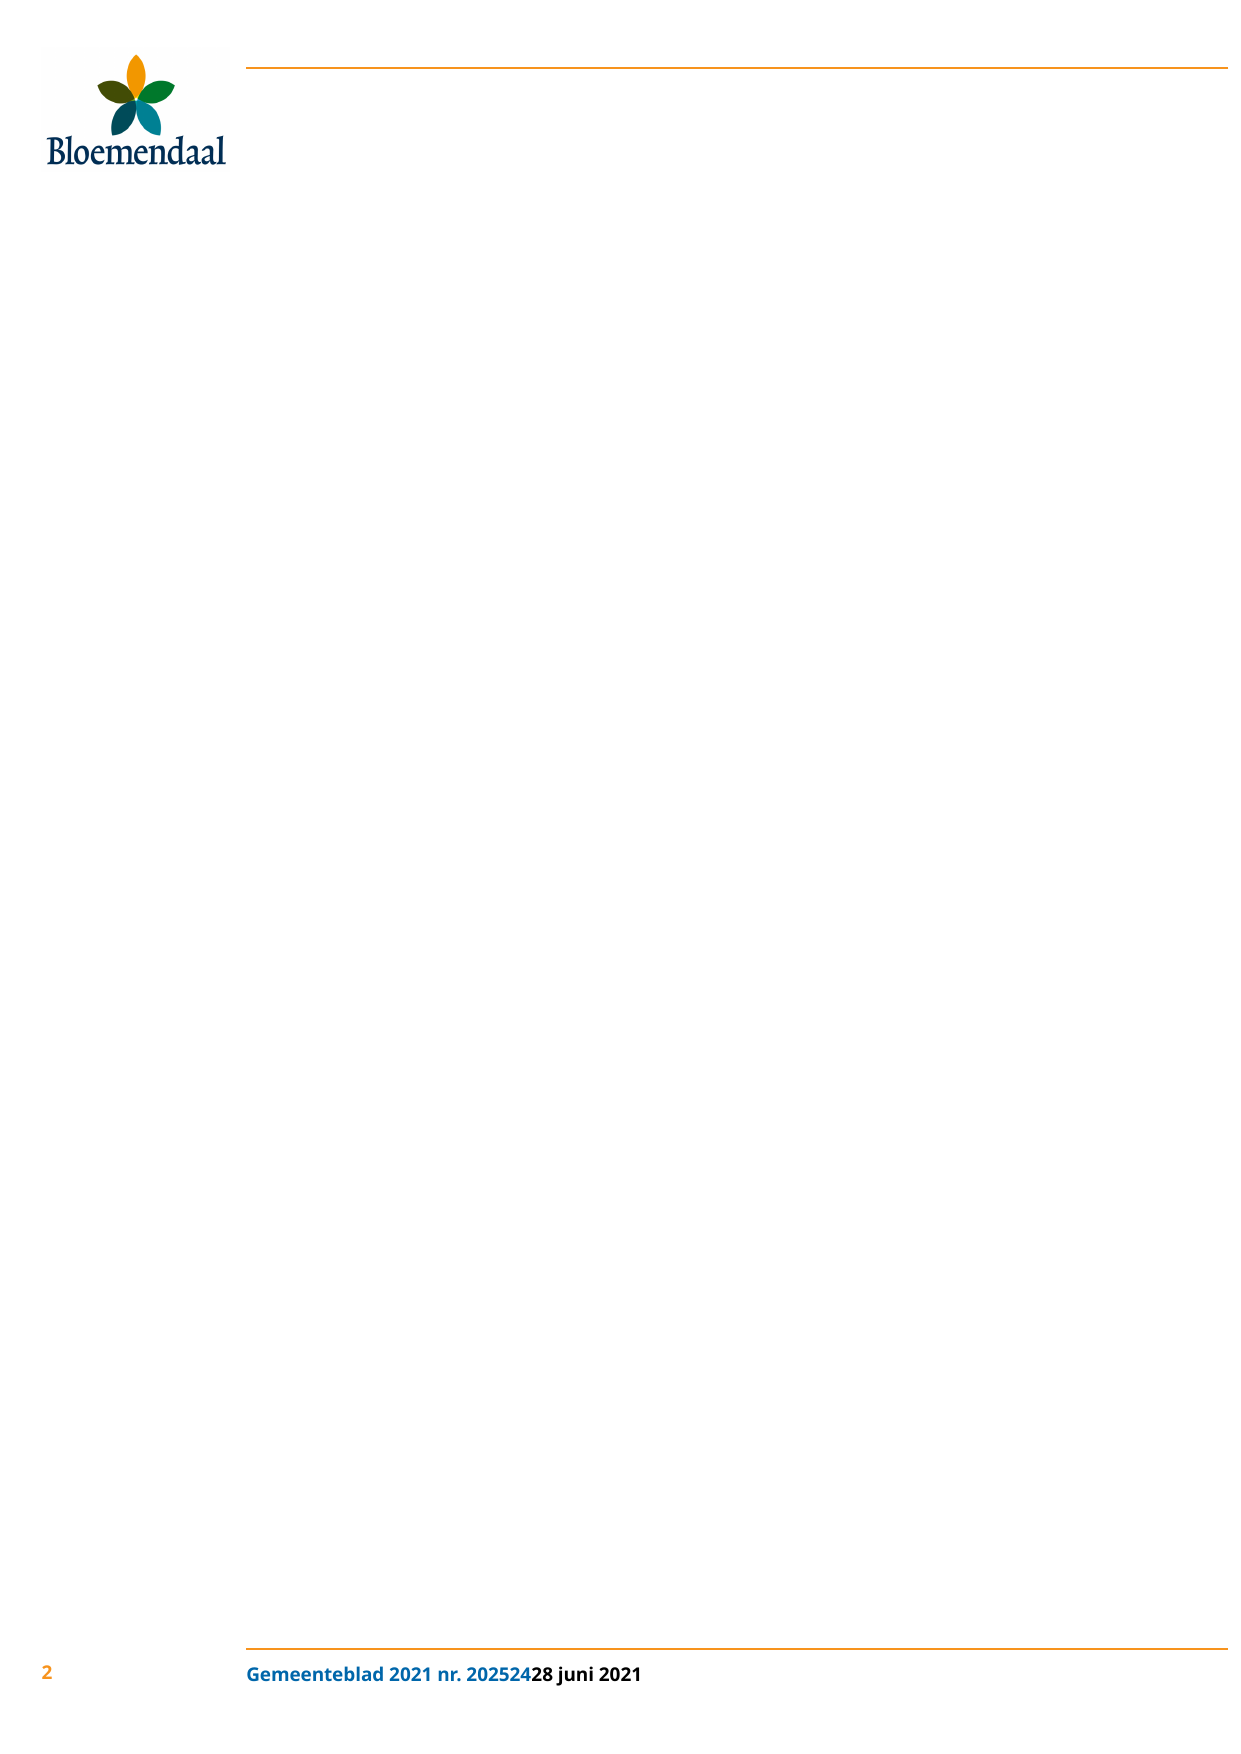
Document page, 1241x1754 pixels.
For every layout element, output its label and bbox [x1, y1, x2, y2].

picture [41, 47, 231, 172]
